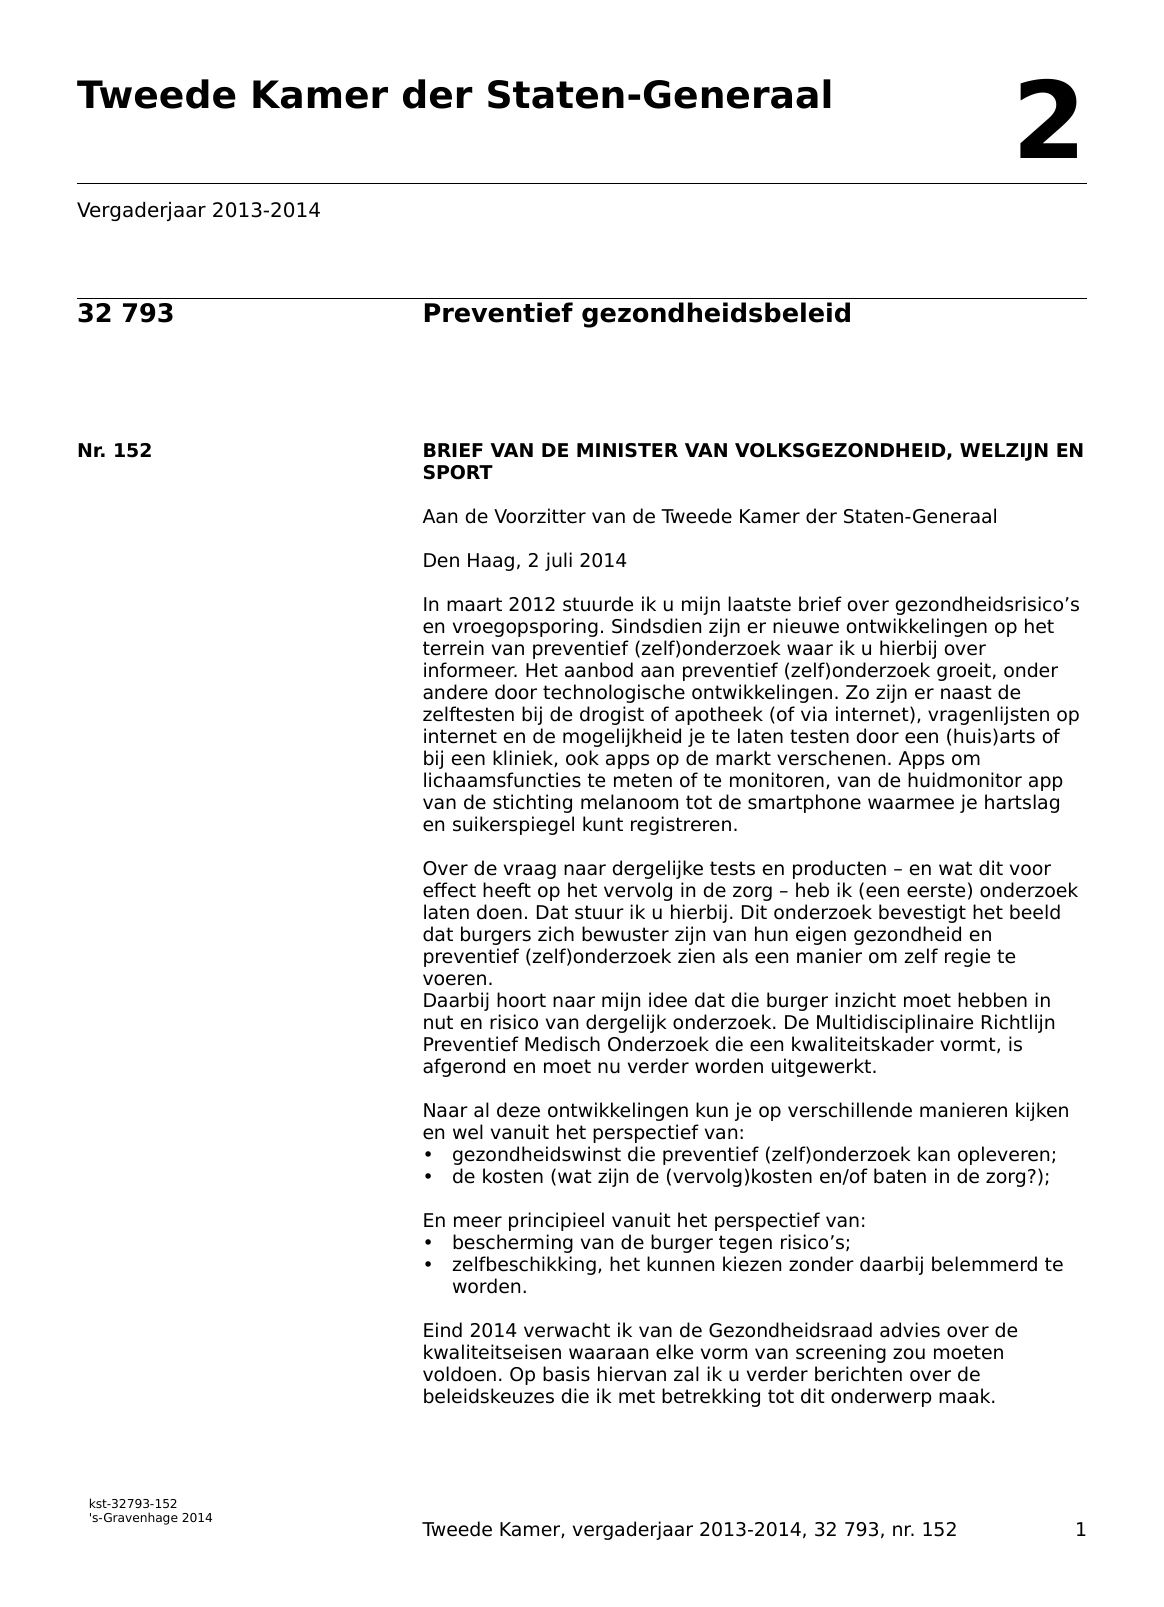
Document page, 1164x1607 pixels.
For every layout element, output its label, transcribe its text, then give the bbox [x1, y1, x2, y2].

text • bescherming van de burger tegen risico’s; [422, 1232, 1087, 1254]
text Aan de Voorzitter van de Tweede Kamer der Staten-Generaal [422, 506, 1087, 528]
text Daarbij hoort naar mijn idee dat die burger inzicht moet hebben in nut en risico van dergelijk onderzoek. De Multidisciplinaire Richtlijn Preventief Medisch Onderzoek die een kwaliteitskader vormt, is afgerond en moet nu verder worden uitgewerkt. [422, 990, 1087, 1078]
text Eind 2014 verwacht ik van de Gezondheidsraad advies over de kwaliteitseisen waaraan elke vorm van screening zou moeten voldoen. Op basis hiervan zal ik u verder berichten over de beleidskeuzes die ik met betrekking tot dit onderwerp maak. [422, 1320, 1087, 1408]
table_header Tweede Kamer der Staten-Generaal [77, 59, 886, 183]
text En meer principieel vanuit het perspectief van: [422, 1210, 1087, 1232]
text • gezondheidswinst die preventief (zelf)onderzoek kan opleveren; [422, 1144, 1087, 1166]
text • zelfbeschikking, het kunnen kiezen zonder daarbij belemmerd te worden. [422, 1254, 1087, 1298]
subtitle Nr. 152 BRIEF VAN DE MINISTER VAN VOLKSGEZONDHEID, WELZIJN EN SPORT [77, 440, 1087, 484]
subtitle 32 793 Preventief gezondheidsbeleid [77, 299, 1087, 329]
text Den Haag, 2 juli 2014 [422, 550, 1087, 572]
text kst-32793-152 [88, 1497, 323, 1511]
text 's-Gravenhage 2014 [88, 1511, 323, 1525]
text Over de vraag naar dergelijke tests en producten – en wat dit voor effect heeft op het vervolg in de zorg – heb ik (een eerste) onderzoek laten doen. Dat stuur ik u hierbij. Dit onderzoek bevestigt het beeld dat burgers zich bewuster zijn van hun eigen gezondheid en preventief (zelf)onderzoek zien als een manier om zelf regie te voeren. [422, 858, 1087, 990]
text Naar al deze ontwikkelingen kun je op verschillende manieren kijken en wel vanuit het perspectief van: [422, 1100, 1087, 1144]
table_header 2 [886, 59, 1087, 183]
table_cell Vergaderjaar 2013-2014 [77, 184, 1087, 298]
text In maart 2012 stuurde ik u mijn laatste brief over gezondheidsrisico’s en vroegopsporing. Sindsdien zijn er nieuwe ontwikkelingen op het terrein van preventief (zelf)onderzoek waar ik u hierbij over informeer. Het aanbod aan preventief (zelf)onderzoek groeit, onder andere door technologische ontwikkelingen. Zo zijn er naast de zelftesten bij de drogist of apotheek (of via internet), vragenlijsten op internet en de mogelijkheid je te laten testen door een (huis)arts of bij een kliniek, ook apps op de markt verschenen. Apps om lichaamsfuncties te meten of te monitoren, van de huidmonitor app van de stichting melanoom tot de smartphone waarmee je hartslag en suikerspiegel kunt registreren. [422, 594, 1087, 836]
text • de kosten (wat zijn de (vervolg)kosten en/of baten in de zorg?); [422, 1166, 1087, 1188]
